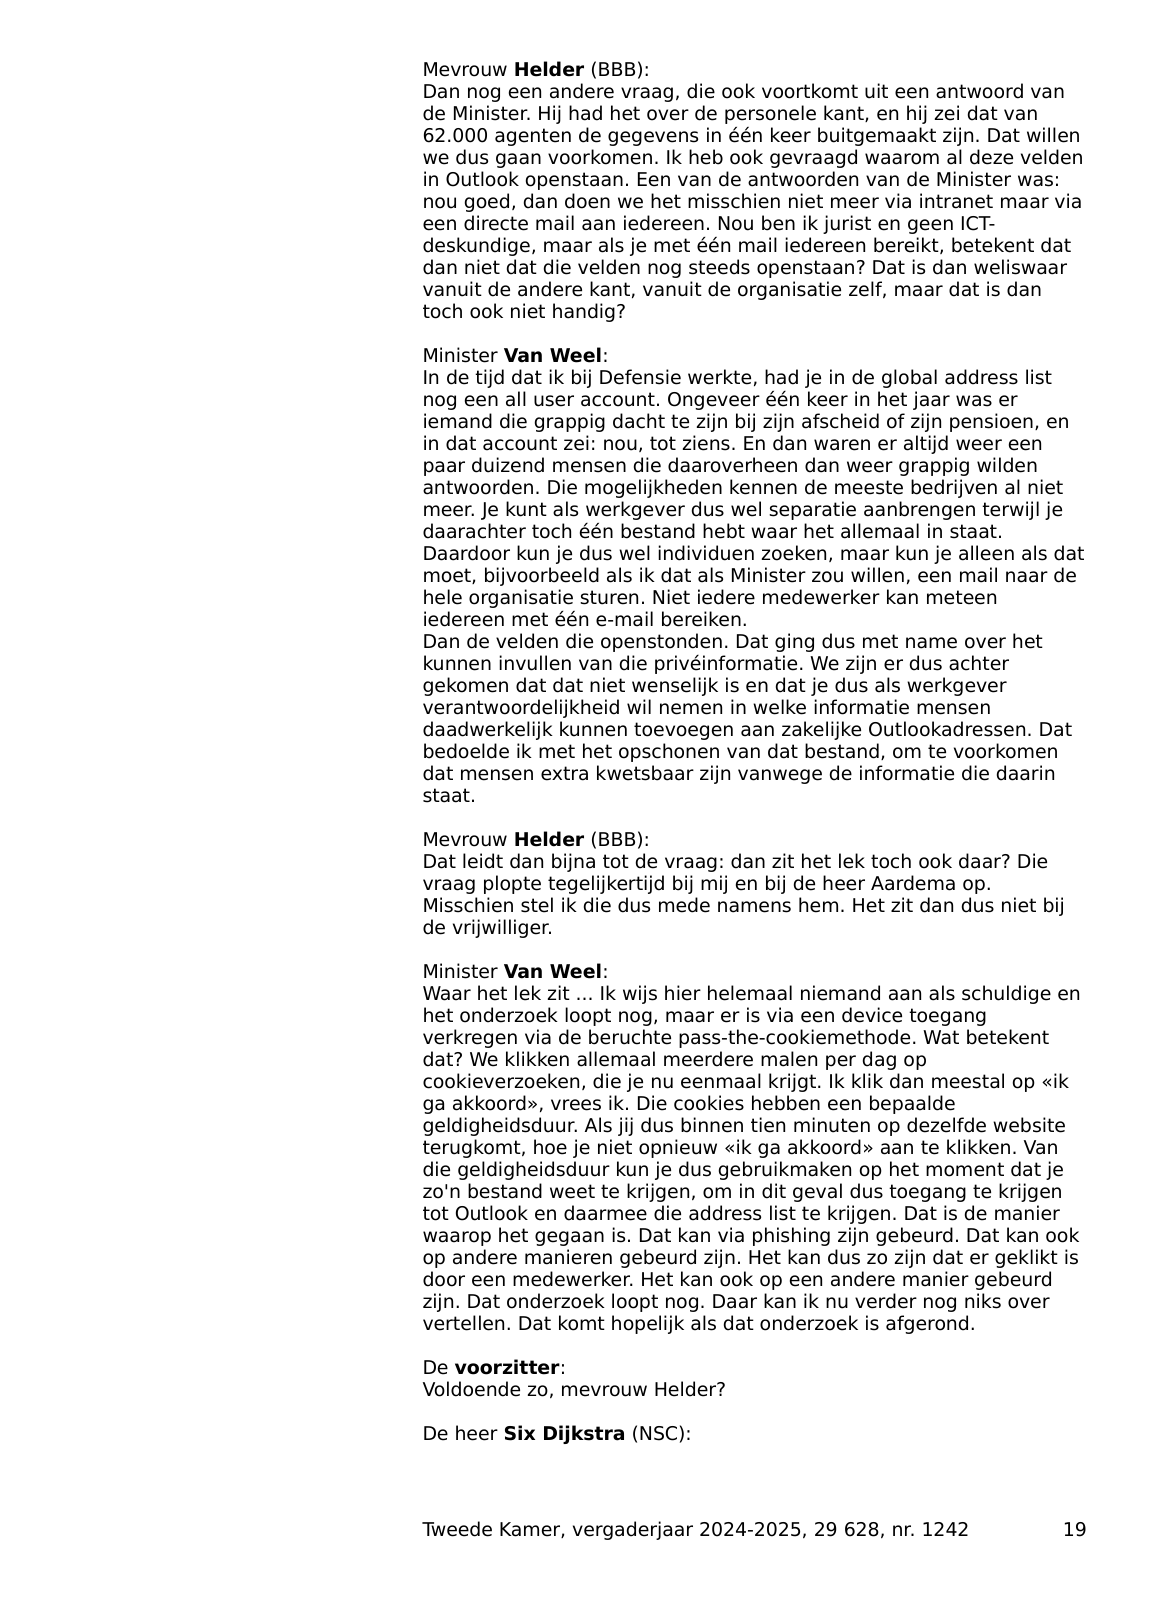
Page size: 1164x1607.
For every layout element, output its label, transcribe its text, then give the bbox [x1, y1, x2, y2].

text Dan nog een andere vraag, die ook voortkomt uit een antwoord van de Minister. Hij had het over de personele kant, en hij zei dat van 62.000 agenten de gegevens in één keer buitgemaakt zijn. Dat willen we dus gaan voorkomen. Ik heb ook gevraagd waarom al deze velden in Outlook openstaan. Een van de antwoorden van de Minister was: nou goed, dan doen we het misschien niet meer via intranet maar via een directe mail aan iedereen. Nou ben ik jurist en geen ICT-deskundige, maar als je met één mail iedereen bereikt, betekent dat dan niet dat die velden nog steeds openstaan? Dat is dan weliswaar vanuit de andere kant, vanuit de organisatie zelf, maar dat is dan toch ook niet handig? [422, 81, 1087, 323]
text Minister Van Weel: [422, 961, 1087, 983]
text Voldoende zo, mevrouw Helder? [422, 1379, 1087, 1401]
text Mevrouw Helder (BBB): [422, 829, 1087, 851]
text Dan de velden die openstonden. Dat ging dus met name over het kunnen invullen van die privéinformatie. We zijn er dus achter gekomen dat dat niet wenselijk is en dat je dus als werkgever verantwoordelijkheid wil nemen in welke informatie mensen daadwerkelijk kunnen toevoegen aan zakelijke Outlookadressen. Dat bedoelde ik met het opschonen van dat bestand, om te voorkomen dat mensen extra kwetsbaar zijn vanwege de informatie die daarin staat. [422, 631, 1087, 807]
text Dat leidt dan bijna tot de vraag: dan zit het lek toch ook daar? Die vraag plopte tegelijkertijd bij mij en bij de heer Aardema op. Misschien stel ik die dus mede namens hem. Het zit dan dus niet bij de vrijwilliger. [422, 851, 1087, 939]
text De heer Six Dijkstra (NSC): [422, 1423, 1087, 1445]
text De voorzitter: [422, 1357, 1087, 1379]
text Mevrouw Helder (BBB): [422, 59, 1087, 81]
text Waar het lek zit ... Ik wijs hier helemaal niemand aan als schuldige en het onderzoek loopt nog, maar er is via een device toegang verkregen via de beruchte pass-the-cookiemethode. Wat betekent dat? We klikken allemaal meerdere malen per dag op cookieverzoeken, die je nu eenmaal krijgt. Ik klik dan meestal op «ik ga akkoord», vrees ik. Die cookies hebben een bepaalde geldigheidsduur. Als jij dus binnen tien minuten op dezelfde website terugkomt, hoe je niet opnieuw «ik ga akkoord» aan te klikken. Van die geldigheidsduur kun je dus gebruikmaken op het moment dat je zo'n bestand weet te krijgen, om in dit geval dus toegang te krijgen tot Outlook en daarmee die address list te krijgen. Dat is de manier waarop het gegaan is. Dat kan via phishing zijn gebeurd. Dat kan ook op andere manieren gebeurd zijn. Het kan dus zo zijn dat er geklikt is door een medewerker. Het kan ook op een andere manier gebeurd zijn. Dat onderzoek loopt nog. Daar kan ik nu verder nog niks over vertellen. Dat komt hopelijk als dat onderzoek is afgerond. [422, 983, 1087, 1334]
text Minister Van Weel: [422, 345, 1087, 367]
text In de tijd dat ik bij Defensie werkte, had je in de global address list nog een all user account. Ongeveer één keer in het jaar was er iemand die grappig dacht te zijn bij zijn afscheid of zijn pensioen, en in dat account zei: nou, tot ziens. En dan waren er altijd weer een paar duizend mensen die daaroverheen dan weer grappig wilden antwoorden. Die mogelijkheden kennen de meeste bedrijven al niet meer. Je kunt als werkgever dus wel separatie aanbrengen terwijl je daarachter toch één bestand hebt waar het allemaal in staat. Daardoor kun je dus wel individuen zoeken, maar kun je alleen als dat moet, bijvoorbeeld als ik dat als Minister zou willen, een mail naar de hele organisatie sturen. Niet iedere medewerker kan meteen iedereen met één e-mail bereiken. [422, 367, 1087, 631]
